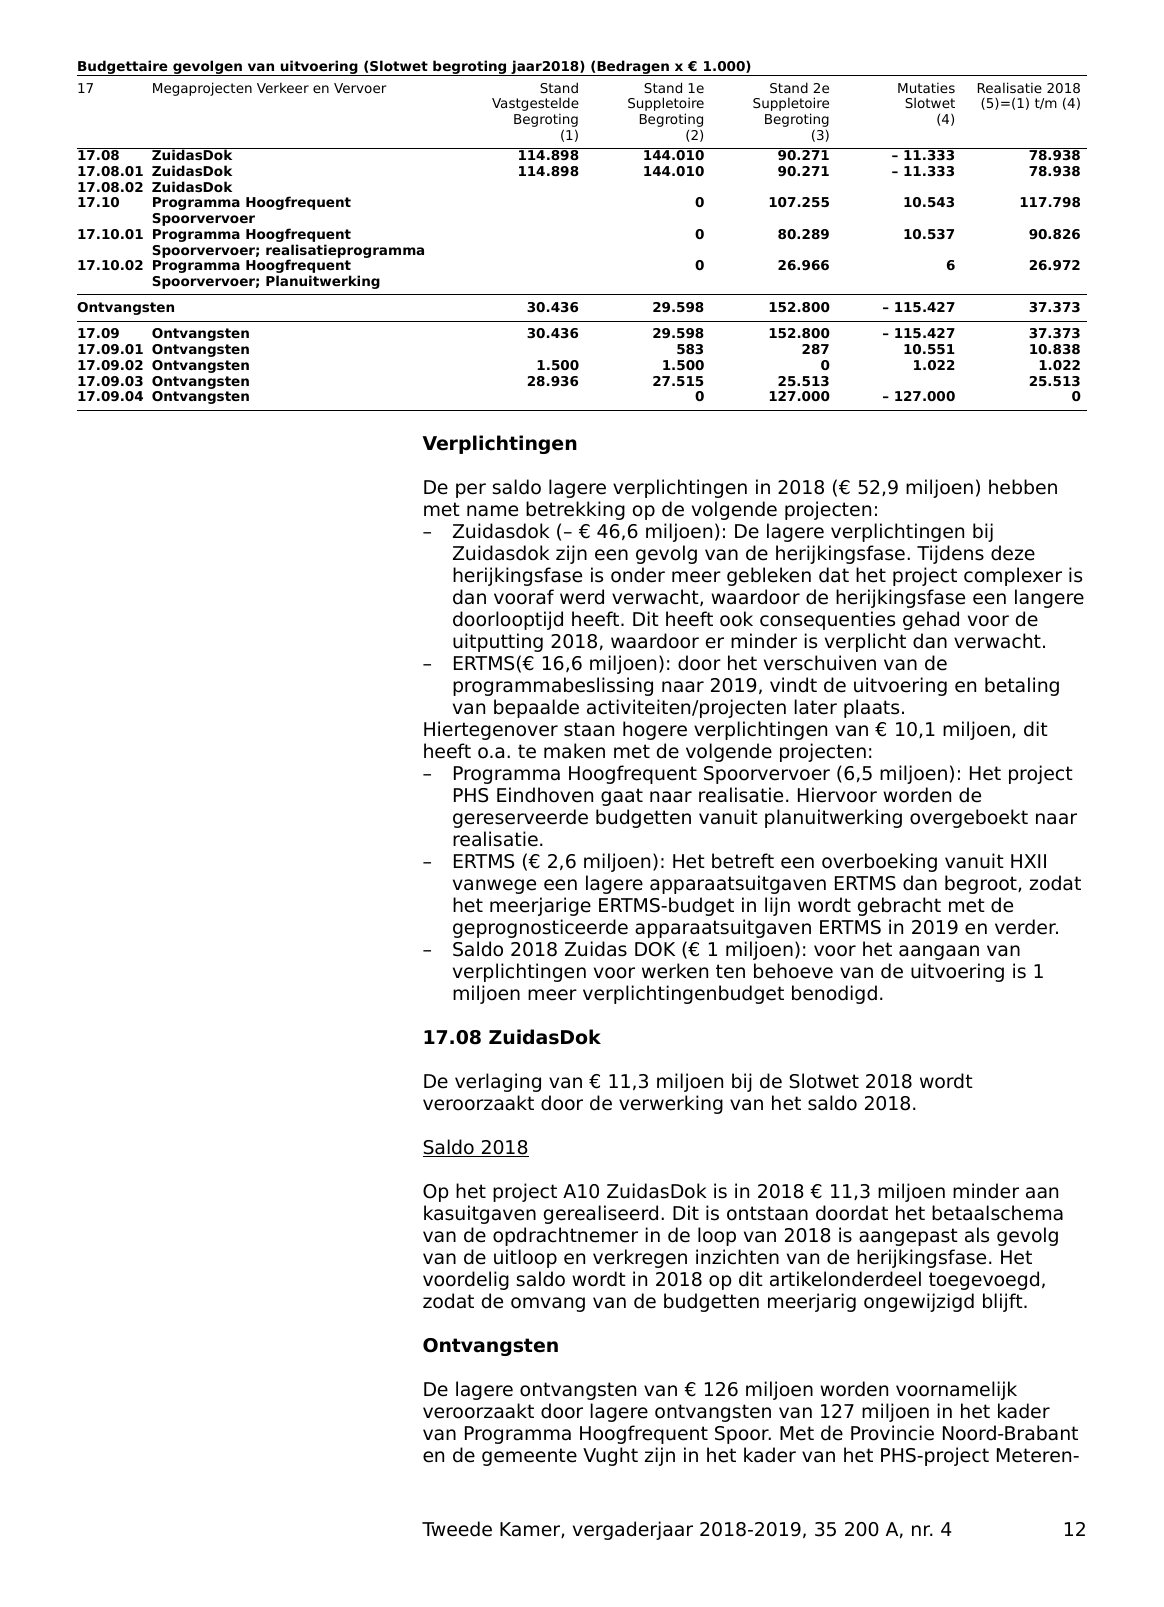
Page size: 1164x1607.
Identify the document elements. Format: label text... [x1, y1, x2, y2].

table_cell 10.543 [836, 195, 961, 227]
table_cell Programma Hoogfrequent Spoorvervoer; realisatieprogramma [146, 227, 459, 258]
table_cell 6 [836, 258, 961, 294]
table_cell – 115.427 [836, 295, 961, 321]
table_cell 1.022 [836, 358, 961, 373]
table_cell 90.826 [961, 227, 1087, 258]
text – Saldo 2018 Zuidas DOK (€ 1 miljoen): voor het aangaan van verplichtingen voor werken ten behoeve van de uitvoering is 1 miljoen meer verplichtingenbudget benodigd. [422, 938, 1087, 1004]
table_cell 17.09.04 [77, 389, 146, 409]
table_cell Megaprojecten Verkeer en Vervoer [146, 76, 459, 148]
table_cell 10.551 [836, 342, 961, 358]
table_cell 17 [77, 76, 146, 148]
table_cell 28.936 [459, 374, 585, 389]
table_cell ZuidasDok [146, 149, 459, 164]
table_cell 1.500 [459, 358, 585, 373]
table_cell Mutaties Slotwet (4) [836, 76, 961, 148]
table_cell [459, 195, 585, 227]
subtitle Saldo 2018 [422, 1137, 1087, 1159]
text De verlaging van € 11,3 miljoen bij de Slotwet 2018 wordt veroorzaakt door de verwerking van het saldo 2018. [422, 1071, 1087, 1115]
table_cell 0 [961, 389, 1087, 409]
table_cell 78.938 [961, 149, 1087, 164]
table_cell 29.598 [585, 295, 710, 321]
table_cell 152.800 [710, 295, 836, 321]
table_cell 0 [585, 227, 710, 258]
table_cell 144.010 [585, 149, 710, 164]
table_cell – 115.427 [836, 322, 961, 342]
table_cell 25.513 [961, 374, 1087, 389]
table_cell [585, 180, 710, 195]
table_cell ZuidasDok [146, 180, 459, 195]
table_cell 1.500 [585, 358, 710, 373]
table_cell Ontvangsten [77, 295, 459, 321]
table_cell Stand 1e Suppletoire Begroting (2) [585, 76, 710, 148]
table_cell ZuidasDok [146, 164, 459, 179]
table_cell [836, 180, 961, 195]
subtitle 17.08 ZuidasDok [422, 1027, 1087, 1049]
table_cell 90.271 [710, 149, 836, 164]
table_cell 0 [585, 258, 710, 294]
table_cell 144.010 [585, 164, 710, 179]
table_cell 114.898 [459, 164, 585, 179]
text Hiertegenover staan hogere verplichtingen van € 10,1 miljoen, dit heeft o.a. te maken met de volgende projecten: [422, 719, 1087, 763]
table_cell 90.271 [710, 164, 836, 179]
subtitle Verplichtingen [422, 433, 1087, 455]
table_cell 17.10.02 [77, 258, 146, 294]
table_cell 583 [585, 342, 710, 358]
table_cell [836, 374, 961, 389]
text Op het project A10 ZuidasDok is in 2018 € 11,3 miljoen minder aan kasuitgaven gerealiseerd. Dit is ontstaan doordat het betaalschema van de opdrachtnemer in de loop van 2018 is aangepast als gevolg van de uitloop en verkregen inzichten van de herijkingsfase. Het voordelig saldo wordt in 2018 op dit artikelonderdeel toegevoegd, zodat de omvang van de budgetten meerjarig ongewijzigd blijft. [422, 1181, 1087, 1313]
text – ERTMS (€ 2,6 miljoen): Het betreft een overboeking vanuit HXII vanwege een lagere apparaatsuitgaven ERTMS dan begroot, zodat het meerjarige ERTMS-budget in lijn wordt gebracht met de geprognosticeerde apparaatsuitgaven ERTMS in 2019 en verder. [422, 851, 1087, 938]
table_cell 114.898 [459, 149, 585, 164]
table_cell Ontvangsten [146, 389, 459, 409]
table_cell 17.08.01 [77, 164, 146, 179]
table_cell 37.373 [961, 322, 1087, 342]
table_cell [459, 389, 585, 409]
table_cell [710, 180, 836, 195]
table_cell 29.598 [585, 322, 710, 342]
subtitle Ontvangsten [422, 1335, 1087, 1357]
table_cell 27.515 [585, 374, 710, 389]
table_cell 26.972 [961, 258, 1087, 294]
table_cell 287 [710, 342, 836, 358]
table_cell 17.09.02 [77, 358, 146, 373]
table_cell 117.798 [961, 195, 1087, 227]
table_cell 30.436 [459, 322, 585, 342]
table_cell 17.09.03 [77, 374, 146, 389]
table_cell 80.289 [710, 227, 836, 258]
table_cell – 11.333 [836, 149, 961, 164]
table_header Budgettaire gevolgen van uitvoering (Slotwet begroting jaar2018) (Bedragen x € 1.000) [77, 59, 1087, 75]
table_cell 10.537 [836, 227, 961, 258]
table_cell [961, 180, 1087, 195]
table_cell 17.08 [77, 149, 146, 164]
table_cell Ontvangsten [146, 322, 459, 342]
table_cell Ontvangsten [146, 342, 459, 358]
table_cell 1.022 [961, 358, 1087, 373]
text De lagere ontvangsten van € 126 miljoen worden voornamelijk veroorzaakt door lagere ontvangsten van 127 miljoen in het kader van Programma Hoogfrequent Spoor. Met de Provincie Noord-Brabant en de gemeente Vught zijn in het kader van het PHS-project Meteren- [422, 1379, 1087, 1467]
table_cell Stand 2e Suppletoire Begroting (3) [710, 76, 836, 148]
table_cell 107.255 [710, 195, 836, 227]
table_cell 127.000 [710, 389, 836, 409]
table_cell – 127.000 [836, 389, 961, 409]
table_cell 10.838 [961, 342, 1087, 358]
table_cell 0 [710, 358, 836, 373]
table_cell 152.800 [710, 322, 836, 342]
text – Zuidasdok (– € 46,6 miljoen): De lagere verplichtingen bij Zuidasdok zijn een gevolg van de herijkingsfase. Tijdens deze herijkingsfase is onder meer gebleken dat het project complexer is dan vooraf werd verwacht, waardoor de herijkingsfase een langere doorlooptijd heeft. Dit heeft ook consequenties gehad voor de uitputting 2018, waardoor er minder is verplicht dan verwacht. [422, 521, 1087, 653]
table_cell 17.10 [77, 195, 146, 227]
text De per saldo lagere verplichtingen in 2018 (€ 52,9 miljoen) hebben met name betrekking op de volgende projecten: [422, 477, 1087, 521]
table_cell Stand Vastgestelde Begroting (1) [459, 76, 585, 148]
table_cell Programma Hoogfrequent Spoorvervoer; Planuitwerking [146, 258, 459, 294]
table_cell Ontvangsten [146, 374, 459, 389]
table_cell 37.373 [961, 295, 1087, 321]
table_cell Programma Hoogfrequent Spoorvervoer [146, 195, 459, 227]
table_cell Realisatie 2018 (5)=(1) t/m (4) [961, 76, 1087, 148]
table_cell 17.08.02 [77, 180, 146, 195]
table_cell 78.938 [961, 164, 1087, 179]
table_cell [459, 180, 585, 195]
table_cell 30.436 [459, 295, 585, 321]
table_cell [459, 258, 585, 294]
table_cell – 11.333 [836, 164, 961, 179]
text – ERTMS(€ 16,6 miljoen): door het verschuiven van de programmabeslissing naar 2019, vindt de uitvoering en betaling van bepaalde activiteiten/projecten later plaats. [422, 653, 1087, 719]
table_cell 17.10.01 [77, 227, 146, 258]
table_cell [459, 227, 585, 258]
text – Programma Hoogfrequent Spoorvervoer (6,5 miljoen): Het project PHS Eindhoven gaat naar realisatie. Hiervoor worden de gereserveerde budgetten vanuit planuitwerking overgeboekt naar realisatie. [422, 763, 1087, 851]
table_cell 25.513 [710, 374, 836, 389]
table_cell Ontvangsten [146, 358, 459, 373]
table_cell [459, 342, 585, 358]
table_cell 17.09 [77, 322, 146, 342]
table_cell 0 [585, 195, 710, 227]
table_cell 0 [585, 389, 710, 409]
table_cell 17.09.01 [77, 342, 146, 358]
table_cell 26.966 [710, 258, 836, 294]
